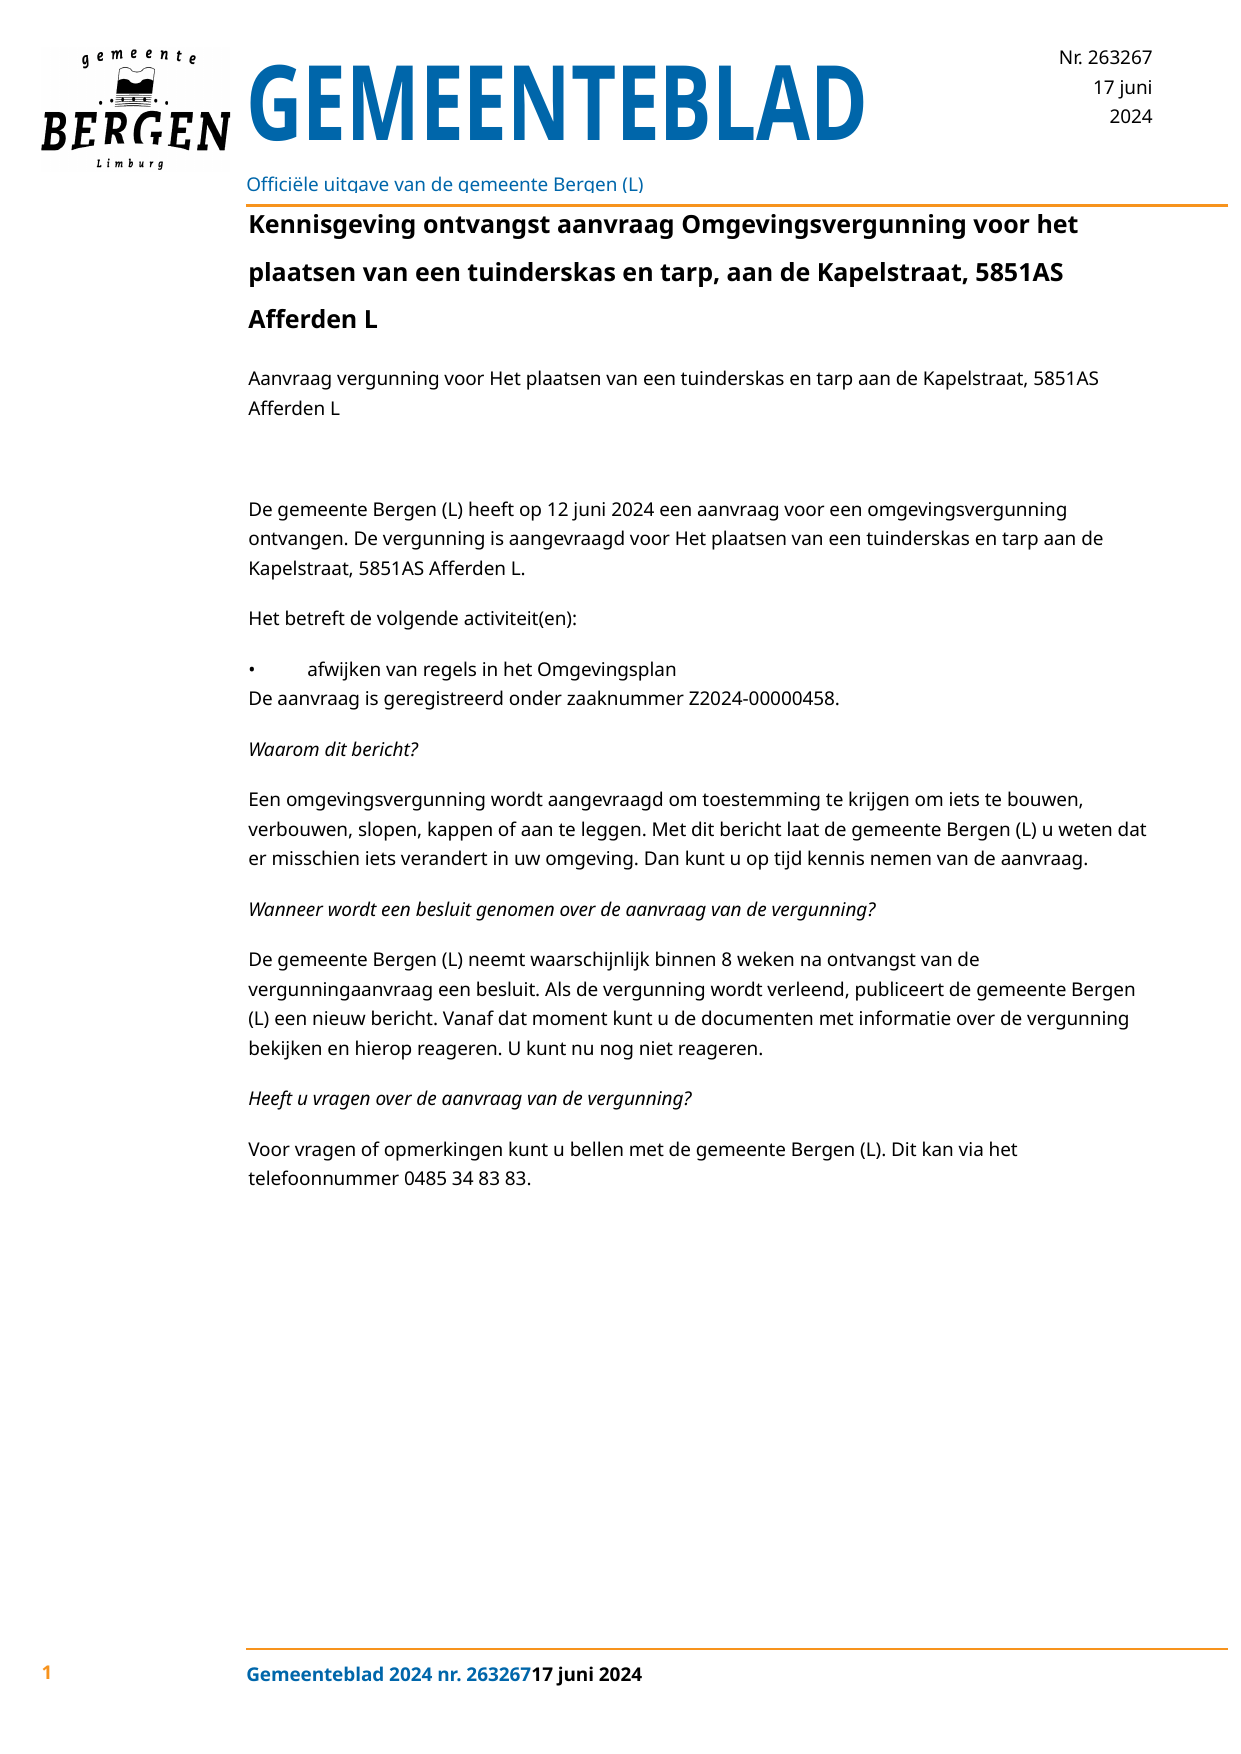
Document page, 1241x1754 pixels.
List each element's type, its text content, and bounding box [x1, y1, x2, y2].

list afwijken van regels in het Omgevingsplan [248, 656, 1152, 682]
text Waarom dit bericht? [248, 736, 1152, 762]
text Voor vragen of opmerkingen kunt u bellen met de gemeente Bergen (L). Dit kan via het telefoonnummer 0485 34 83 83. [248, 1136, 1152, 1191]
text Een omgevingsvergunning wordt aangevraagd om toestemming te krijgen om iets te bouwen, verbouwen, slopen, kappen of aan te leggen. Met dit bericht laat de gemeente Bergen (L) u weten dat er misschien iets verandert in uw omgeving. Dan kunt u op tijd kennis nemen van de aanvraag. [248, 786, 1152, 871]
text De gemeente Bergen (L) heeft op 12 juni 2024 een aanvraag voor een omgevingsvergunning ontvangen. De vergunning is aangevraagd voor Het plaatsen van een tuinderskas en tarp aan de Kapelstraat, 5851AS Afferden L. [248, 496, 1152, 581]
text Kennisgeving ontvangst aanvraag Omgevingsvergunning voor het plaatsen van een tuinderskas en tarp, aan de Kapelstraat, 5851AS Afferden L [248, 207, 1152, 336]
text De aanvraag is geregistreerd onder zaaknummer Z2024-00000458. [248, 686, 1152, 711]
text Aanvraag vergunning voor Het plaatsen van een tuinderskas en tarp aan de Kapelstraat, 5851AS Afferden L [248, 366, 1152, 421]
text De gemeente Bergen (L) neemt waarschijnlijk binnen 8 weken na ontvangst van de vergunningaanvraag een besluit. Als de vergunning wordt verleend, publiceert de gemeente Bergen (L) een nieuw bericht. Vanaf dat moment kunt u de documenten met informatie over de vergunning bekijken en hierop reageren. U kunt nu nog niet reageren. [248, 946, 1152, 1061]
picture [41, 47, 231, 172]
text Heeft u vragen over de aanvraag van de vergunning? [248, 1086, 1152, 1111]
text Het betreft de volgende activiteit(en): [248, 606, 1152, 631]
text Wanneer wordt een besluit genomen over de aanvraag van de vergunning? [248, 896, 1152, 922]
